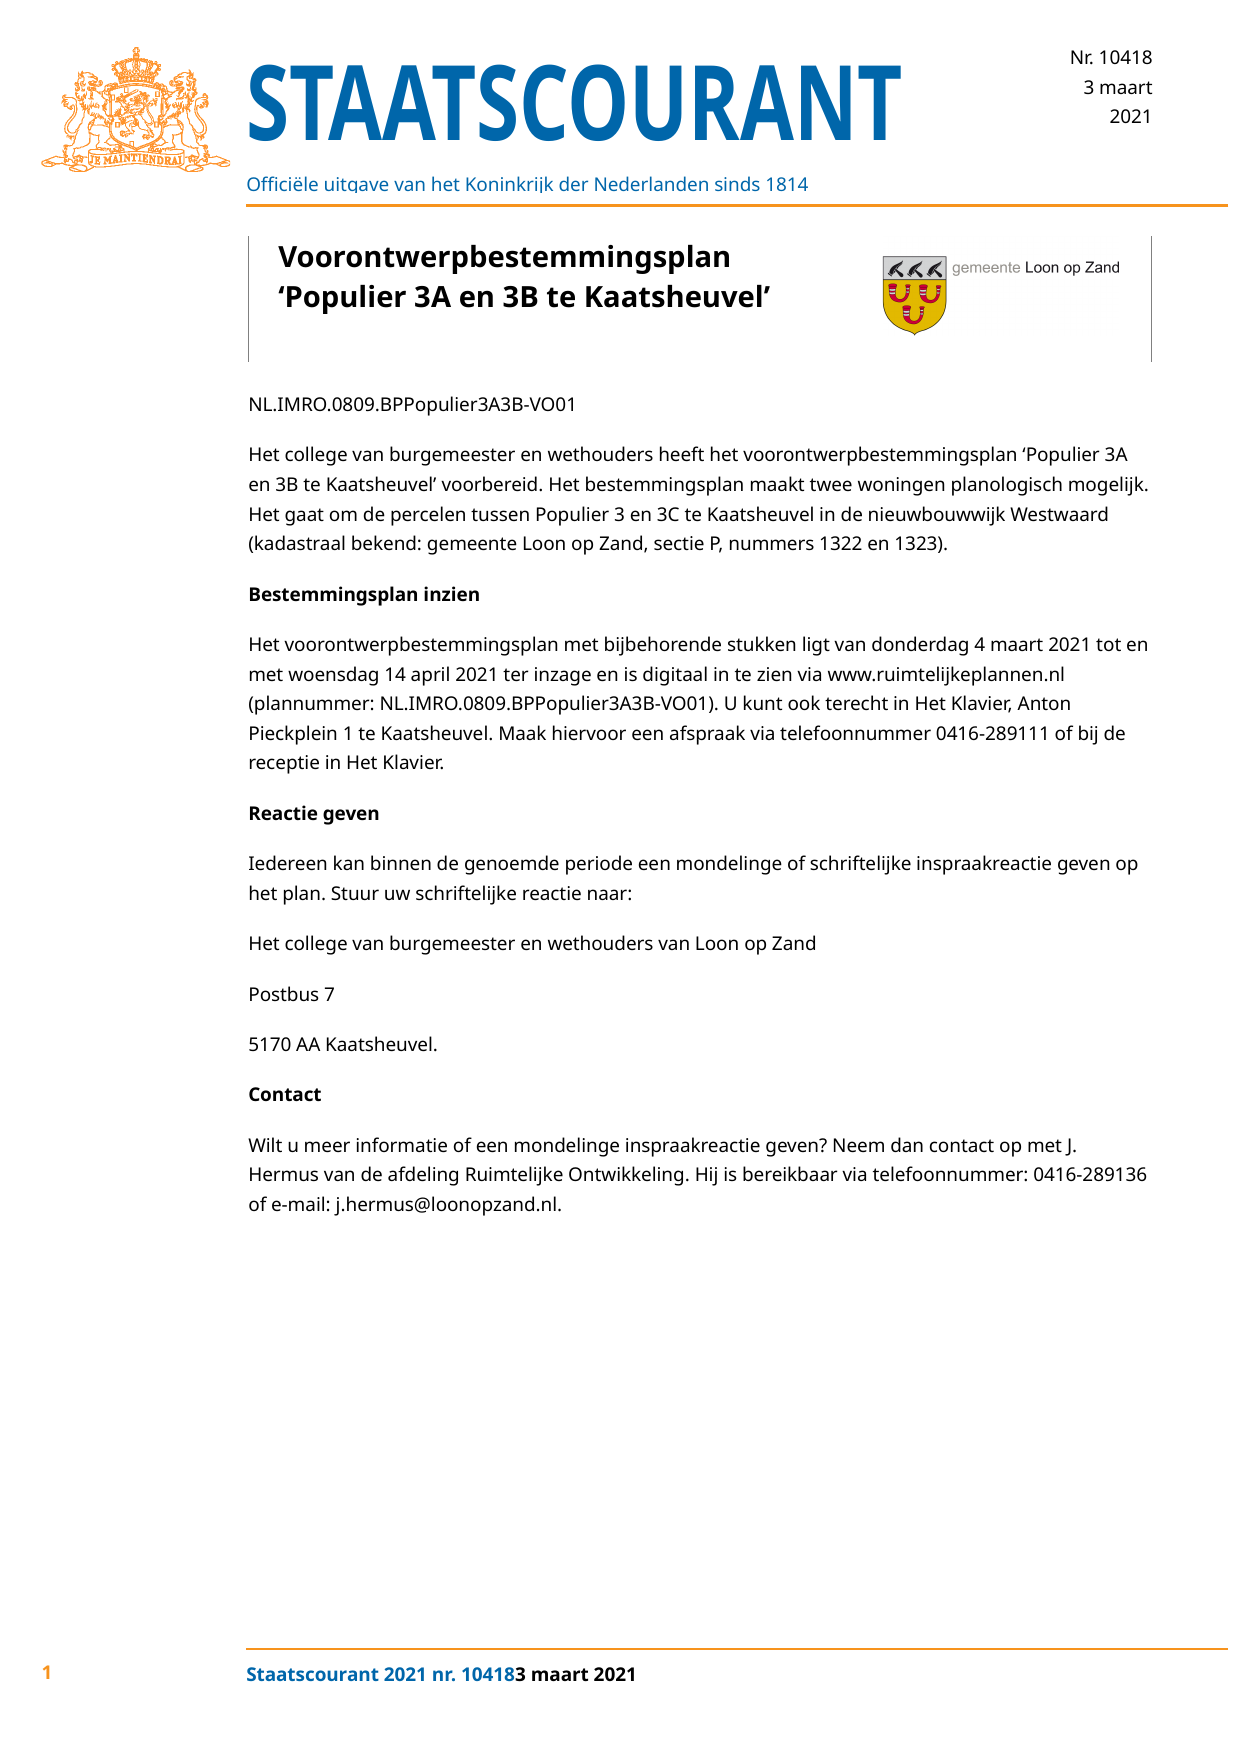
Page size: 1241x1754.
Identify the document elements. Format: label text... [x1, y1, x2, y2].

text 5170 AA Kaatsheuvel. [248, 1031, 1152, 1057]
text Iedereen kan binnen de genoemde periode een mondelinge of schriftelijke inspraakreactie geven op het plan. Stuur uw schriftelijke reactie naar: [248, 850, 1152, 906]
picture [882, 236, 1119, 336]
picture [41, 47, 231, 172]
text Postbus 7 [248, 981, 1152, 1007]
table_header [850, 236, 1151, 362]
text Het voorontwerpbestemmingsplan met bijbehorende stukken ligt van donderdag 4 maart 2021 tot en met woensdag 14 april 2021 ter inzage en is digitaal in te zien via www.ruimtelijkeplannen.nl (plannummer: NL.IMRO.0809.BPPopulier3A3B-VO01). U kunt ook terecht in Het Klavier, Anton Pieckplein 1 te Kaatsheuvel. Maak hiervoor een afspraak via telefoonnummer 0416-289111 of bij de receptie in Het Klavier. [248, 631, 1152, 775]
text Wilt u meer informatie of een mondelinge inspraakreactie geven? Neem dan contact op met J. Hermus van de afdeling Ruimtelijke Ontwikkeling. Hij is bereikbaar via telefoonnummer: 0416-289136 of e-mail: j.hermus@loonopzand.nl. [248, 1132, 1152, 1217]
text NL.IMRO.0809.BPPopulier3A3B-VO01 [248, 391, 1152, 417]
table_header Voorontwerpbestemmingsplan ‘Populier 3A en 3B te Kaatsheuvel’ [249, 236, 850, 362]
text Het college van burgemeester en wethouders van Loon op Zand [248, 930, 1152, 956]
text Bestemmingsplan inzien [248, 581, 1152, 607]
text Het college van burgemeester en wethouders heeft het voorontwerpbestemmingsplan ‘Populier 3A en 3B te Kaatsheuvel’ voorbereid. Het bestemmingsplan maakt twee woningen planologisch mogelijk. Het gaat om de percelen tussen Populier 3 en 3C te Kaatsheuvel in de nieuwbouwwijk Westwaard (kadastraal bekend: gemeente Loon op Zand, sectie P, nummers 1322 en 1323). [248, 442, 1152, 556]
text Reactie geven [248, 800, 1152, 826]
text Contact [248, 1082, 1152, 1107]
